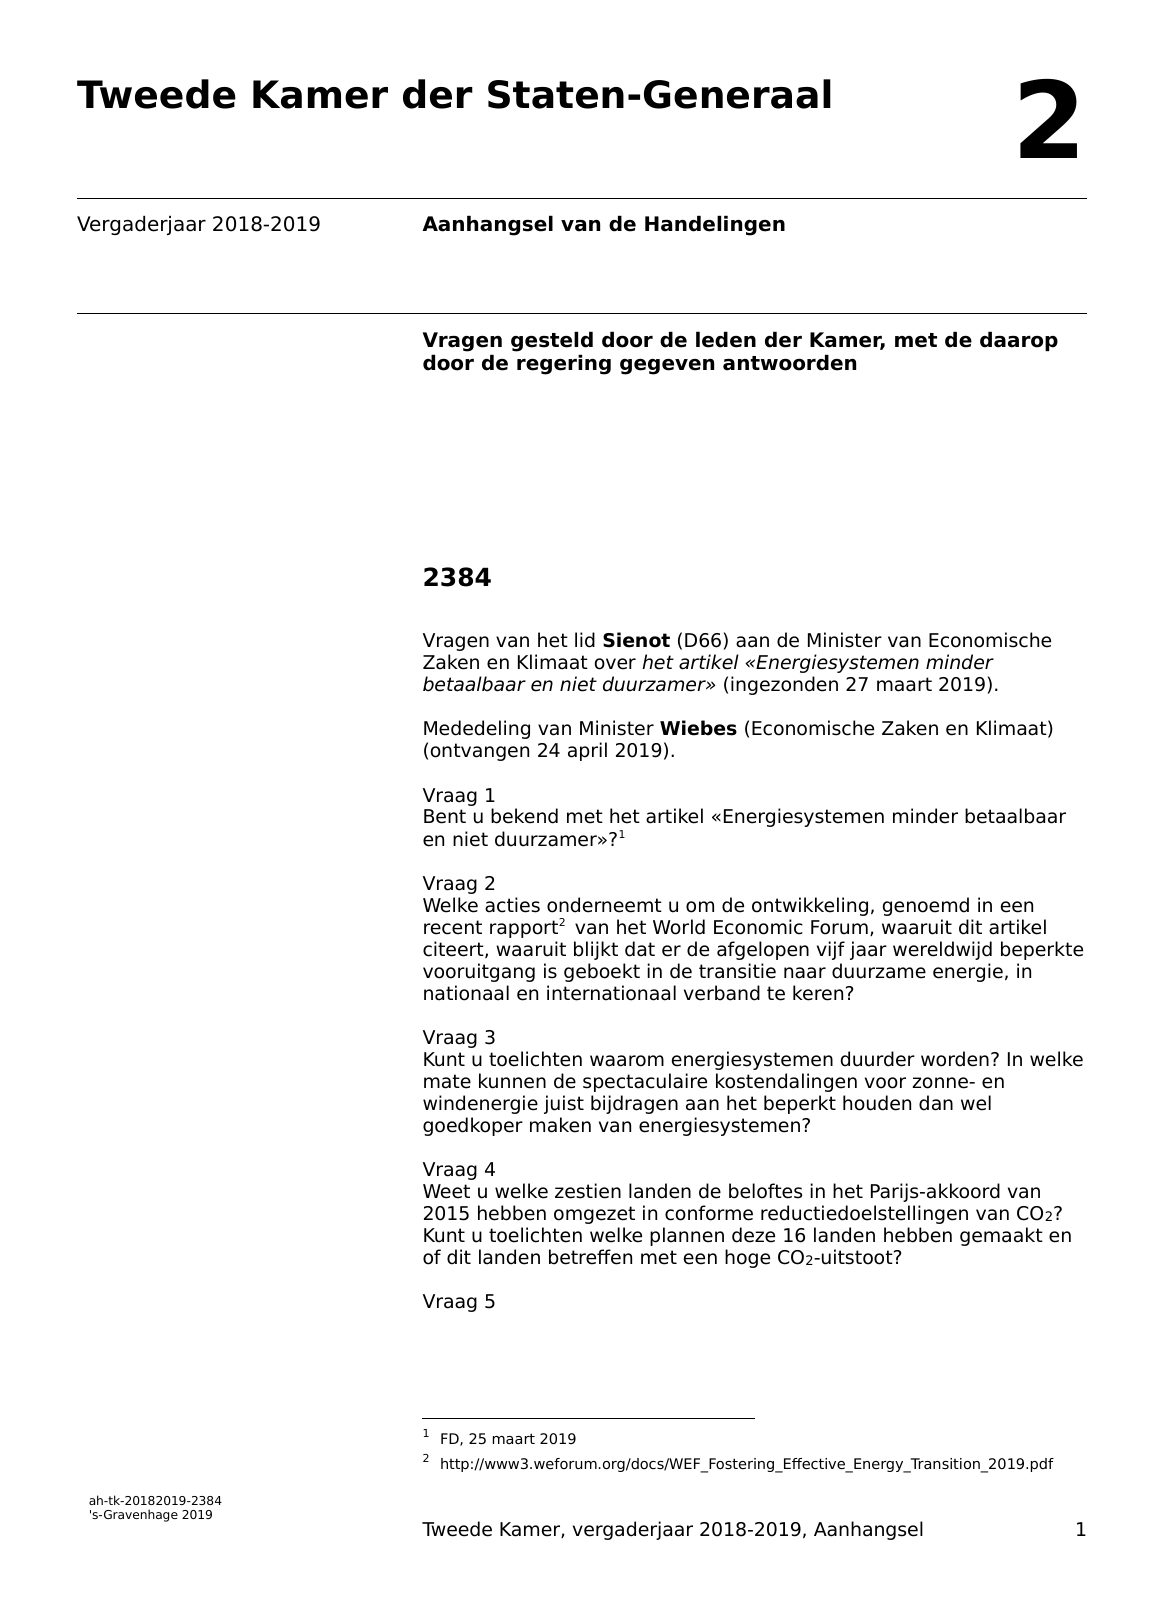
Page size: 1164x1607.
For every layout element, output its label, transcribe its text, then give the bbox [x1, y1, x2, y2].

table_cell Aanhangsel van de Handelingen [422, 199, 1087, 313]
text Weet u welke zestien landen de beloftes in het Parijs-akkoord van 2015 hebben omgezet in conforme reductiedoelstellingen van CO2? Kunt u toelichten welke plannen deze 16 landen hebben gemaakt en of dit landen betreffen met een hoge CO2-uitstoot? [422, 1181, 1087, 1269]
text Vragen van het lid Sienot (D66) aan de Minister van Economische Zaken en Klimaat over het artikel «Energiesystemen minder betaalbaar en niet duurzamer» (ingezonden 27 maart 2019). [422, 630, 1087, 696]
text FD, 25 maart 2019 [422, 1427, 1087, 1449]
table_cell [77, 314, 422, 375]
text Vraag 5 [422, 1291, 1087, 1313]
text 2384 [422, 563, 1087, 592]
table_cell Vergaderjaar 2018-2019 [77, 199, 422, 313]
text http://www3.weforum.org/docs/WEF_Fostering_Effective_Energy_Transition_2019.pdf [422, 1452, 1087, 1474]
text Kunt u toelichten waarom energiesystemen duurder worden? In welke mate kunnen de spectaculaire kostendalingen voor zonne- en windenergie juist bijdragen aan het beperkt houden dan wel goedkoper maken van energiesystemen? [422, 1049, 1087, 1137]
text Welke acties onderneemt u om de ontwikkeling, genoemd in een recent rapport van het World Economic Forum, waaruit dit artikel citeert, waaruit blijkt dat er de afgelopen vijf jaar wereldwijd beperkte vooruitgang is geboekt in de transitie naar duurzame energie, in nationaal en internationaal verband te keren? [422, 894, 1087, 1004]
text 's-Gravenhage 2019 [88, 1508, 323, 1522]
text Vraag 2 [422, 873, 1087, 894]
text Vraag 3 [422, 1027, 1087, 1049]
text Vraag 1 [422, 784, 1087, 806]
table_cell Vragen gesteld door de leden der Kamer, met de daarop door de regering gegeven antwoorden [422, 314, 1087, 375]
table_header Tweede Kamer der Staten-Generaal [77, 59, 886, 198]
text ah-tk-20182019-2384 [88, 1494, 323, 1508]
text Vraag 4 [422, 1159, 1087, 1181]
text Bent u bekend met het artikel «Energiesystemen minder betaalbaar en niet duurzamer»? [422, 806, 1087, 850]
table_header 2 [886, 59, 1087, 198]
text Mededeling van Minister Wiebes (Economische Zaken en Klimaat) (ontvangen 24 april 2019). [422, 718, 1087, 762]
